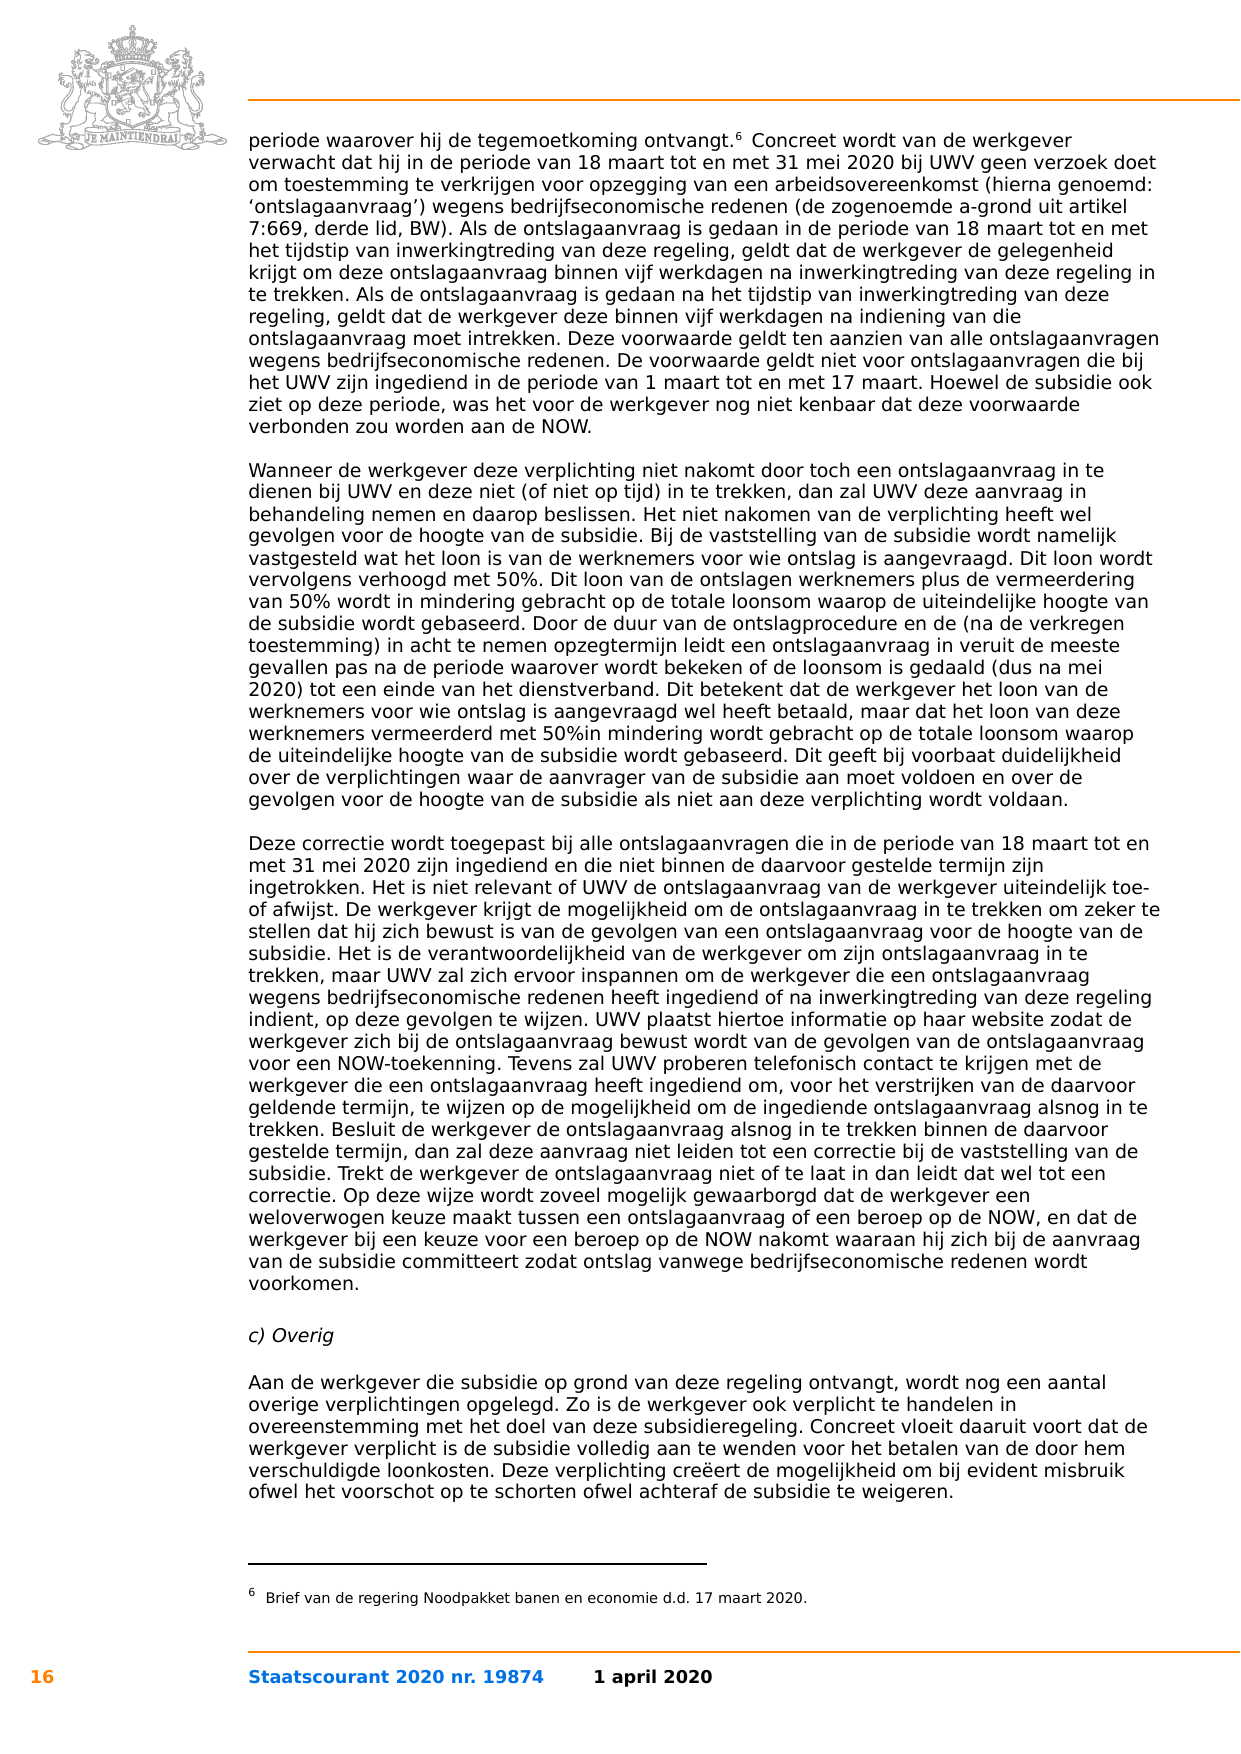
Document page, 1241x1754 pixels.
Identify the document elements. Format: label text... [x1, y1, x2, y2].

subtitle c) Overig [248, 1324, 1163, 1347]
text Aan de werkgever die subsidie op grond van deze regeling ontvangt, wordt nog een aantal overige verplichtingen opgelegd. Zo is de werkgever ook verplicht te handelen in overeenstemming met het doel van deze subsidieregeling. Concreet vloeit daaruit voort dat de werkgever verplicht is de subsidie volledig aan te wenden voor het betalen van de door hem verschuldigde loonkosten. Deze verplichting creëert de mogelijkheid om bij evident misbruik ofwel het voorschot op te schorten ofwel achteraf de subsidie te weigeren. [248, 1372, 1163, 1503]
text Wanneer de werkgever deze verplichting niet nakomt door toch een ontslagaanvraag in te dienen bij UWV en deze niet (of niet op tijd) in te trekken, dan zal UWV deze aanvraag in behandeling nemen en daarop beslissen. Het niet nakomen van de verplichting heeft wel gevolgen voor de hoogte van de subsidie. Bij de vaststelling van de subsidie wordt namelijk vastgesteld wat het loon is van de werknemers voor wie ontslag is aangevraagd. Dit loon wordt vervolgens verhoogd met 50%. Dit loon van de ontslagen werknemers plus de vermeerdering van 50% wordt in mindering gebracht op de totale loonsom waarop de uiteindelijke hoogte van de subsidie wordt gebaseerd. Door de duur van de ontslagprocedure en de (na de verkregen toestemming) in acht te nemen opzegtermijn leidt een ontslagaanvraag in veruit de meeste gevallen pas na de periode waarover wordt bekeken of de loonsom is gedaald (dus na mei 2020) tot een einde van het dienstverband. Dit betekent dat de werkgever het loon van de werknemers voor wie ontslag is aangevraagd wel heeft betaald, maar dat het loon van deze werknemers vermeerderd met 50%in mindering wordt gebracht op de totale loonsom waarop de uiteindelijke hoogte van de subsidie wordt gebaseerd. Dit geeft bij voorbaat duidelijkheid over de verplichtingen waar de aanvrager van de subsidie aan moet voldoen en over de gevolgen voor de hoogte van de subsidie als niet aan deze verplichting wordt voldaan. [248, 459, 1163, 811]
text Brief van de regering Noodpakket banen en economie d.d. 17 maart 2020. [248, 1586, 1163, 1608]
text periode waarover hij de tegemoetkoming ontvangt. Concreet wordt van de werkgever verwacht dat hij in de periode van 18 maart tot en met 31 mei 2020 bij UWV geen verzoek doet om toestemming te verkrijgen voor opzegging van een arbeidsovereenkomst (hierna genoemd: ‘ontslagaanvraag’) wegens bedrijfseconomische redenen (de zogenoemde a-grond uit artikel 7:669, derde lid, BW). Als de ontslagaanvraag is gedaan in de periode van 18 maart tot en met het tijdstip van inwerkingtreding van deze regeling, geldt dat de werkgever de gelegenheid krijgt om deze ontslagaanvraag binnen vijf werkdagen na inwerkingtreding van deze regeling in te trekken. Als de ontslagaanvraag is gedaan na het tijdstip van inwerkingtreding van deze regeling, geldt dat de werkgever deze binnen vijf werkdagen na indiening van die ontslagaanvraag moet intrekken. Deze voorwaarde geldt ten aanzien van alle ontslagaanvragen wegens bedrijfseconomische redenen. De voorwaarde geldt niet voor ontslagaanvragen die bij het UWV zijn ingediend in de periode van 1 maart tot en met 17 maart. Hoewel de subsidie ook ziet op deze periode, was het voor de werkgever nog niet kenbaar dat deze voorwaarde verbonden zou worden aan de NOW. [248, 130, 1163, 438]
text Deze correctie wordt toegepast bij alle ontslagaanvragen die in de periode van 18 maart tot en met 31 mei 2020 zijn ingediend en die niet binnen de daarvoor gestelde termijn zijn ingetrokken. Het is niet relevant of UWV de ontslagaanvraag van de werkgever uiteindelijk toe- of afwijst. De werkgever krijgt de mogelijkheid om de ontslagaanvraag in te trekken om zeker te stellen dat hij zich bewust is van de gevolgen van een ontslagaanvraag voor de hoogte van de subsidie. Het is de verantwoordelijkheid van de werkgever om zijn ontslagaanvraag in te trekken, maar UWV zal zich ervoor inspannen om de werkgever die een ontslagaanvraag wegens bedrijfseconomische redenen heeft ingediend of na inwerkingtreding van deze regeling indient, op deze gevolgen te wijzen. UWV plaatst hiertoe informatie op haar website zodat de werkgever zich bij de ontslagaanvraag bewust wordt van de gevolgen van de ontslagaanvraag voor een NOW-toekenning. Tevens zal UWV proberen telefonisch contact te krijgen met de werkgever die een ontslagaanvraag heeft ingediend om, voor het verstrijken van de daarvoor geldende termijn, te wijzen op de mogelijkheid om de ingediende ontslagaanvraag alsnog in te trekken. Besluit de werkgever de ontslagaanvraag alsnog in te trekken binnen de daarvoor gestelde termijn, dan zal deze aanvraag niet leiden tot een correctie bij de vaststelling van de subsidie. Trekt de werkgever de ontslagaanvraag niet of te laat in dan leidt dat wel tot een correctie. Op deze wijze wordt zoveel mogelijk gewaarborgd dat de werkgever een weloverwogen keuze maakt tussen een ontslagaanvraag of een beroep op de NOW, en dat de werkgever bij een keuze voor een beroep op de NOW nakomt waaraan hij zich bij de aanvraag van de subsidie committeert zodat ontslag vanwege bedrijfseconomische redenen wordt voorkomen. [248, 833, 1163, 1294]
picture [38, 25, 227, 150]
